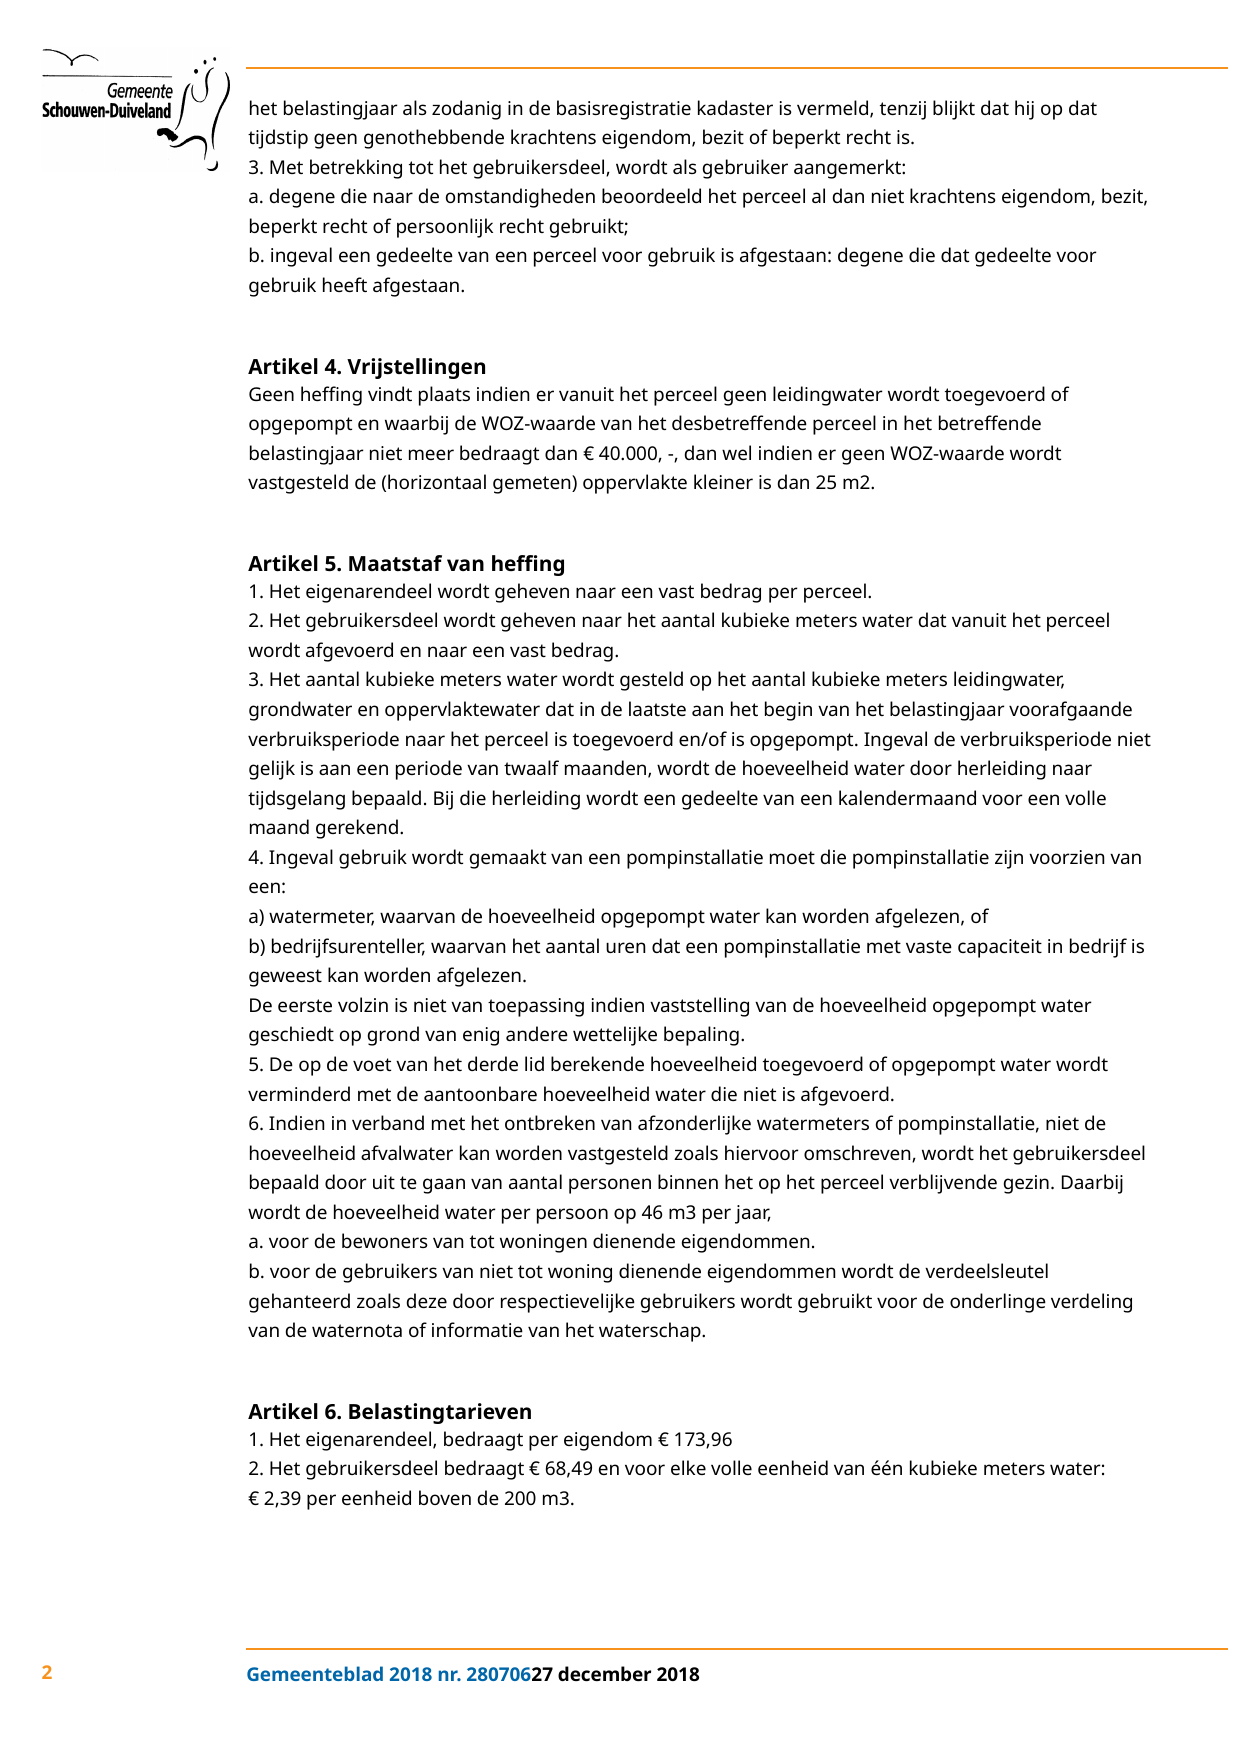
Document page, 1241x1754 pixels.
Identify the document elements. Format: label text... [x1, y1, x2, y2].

text Geen heffing vindt plaats indien er vanuit het perceel geen leidingwater wordt toegevoerd of opgepompt en waarbij de WOZ-waarde van het desbetreffende perceel in het betreffende belastingjaar niet meer bedraagt dan € 40.000, -, dan wel indien er geen WOZ-waarde wordt vastgesteld de (horizontaal gemeten) oppervlakte kleiner is dan 25 m2. [248, 381, 1152, 495]
text a. voor de bewoners van tot woningen dienende eigendommen. [248, 1229, 1152, 1254]
text De eerste volzin is niet van toepassing indien vaststelling van de hoeveelheid opgepompt water geschiedt op grond van enig andere wettelijke bepaling. [248, 992, 1152, 1047]
text Artikel 6. Belastingtarieven [248, 1397, 1152, 1426]
text a. degene die naar de omstandigheden beoordeeld het perceel al dan niet krachtens eigendom, bezit, beperkt recht of persoonlijk recht gebruikt; [248, 183, 1152, 239]
text € 2,39 per eenheid boven de 200 m3. [248, 1485, 1152, 1511]
text 2. Het gebruikersdeel bedraagt € 68,49 en voor elke volle eenheid van één kubieke meters water: [248, 1456, 1152, 1481]
text Artikel 5. Maatstaf van heffing [248, 549, 1152, 578]
text 4. Ingeval gebruik wordt gemaakt van een pompinstallatie moet die pompinstallatie zijn voorzien van een: [248, 844, 1152, 899]
text b. voor de gebruikers van niet tot woning dienende eigendommen wordt de verdeelsleutel gehanteerd zoals deze door respectievelijke gebruikers wordt gebruikt voor de onderlinge verdeling van de waternota of informatie van het waterschap. [248, 1258, 1152, 1343]
text b) bedrijfsurenteller, waarvan het aantal uren dat een pompinstallatie met vaste capaciteit in bedrijf is geweest kan worden afgelezen. [248, 933, 1152, 988]
text 1. Het eigenarendeel wordt geheven naar een vast bedrag per perceel. [248, 578, 1152, 604]
text 5. De op de voet van het derde lid berekende hoeveelheid toegevoerd of opgepompt water wordt verminderd met de aantoonbare hoeveelheid water die niet is afgevoerd. [248, 1051, 1152, 1107]
text b. ingeval een gedeelte van een perceel voor gebruik is afgestaan: degene die dat gedeelte voor gebruik heeft afgestaan. [248, 243, 1152, 298]
text Artikel 4. Vrijstellingen [248, 352, 1152, 381]
text 2. Het gebruikersdeel wordt geheven naar het aantal kubieke meters water dat vanuit het perceel wordt afgevoerd en naar een vast bedrag. [248, 607, 1152, 663]
text 1. Het eigenarendeel, bedraagt per eigendom € 173,96 [248, 1426, 1152, 1452]
text 3. Het aantal kubieke meters water wordt gesteld op het aantal kubieke meters leidingwater, grondwater en oppervlaktewater dat in de laatste aan het begin van het belastingjaar voorafgaande verbruiksperiode naar het perceel is toegevoerd en/of is opgepompt. Ingeval de verbruiksperiode niet gelijk is aan een periode van twaalf maanden, wordt de hoeveelheid water door herleiding naar tijdsgelang bepaald. Bij die herleiding wordt een gedeelte van een kalendermaand voor een volle maand gerekend. [248, 667, 1152, 840]
picture [41, 47, 231, 172]
text 6. Indien in verband met het ontbreken van afzonderlijke watermeters of pompinstallatie, niet de hoeveelheid afvalwater kan worden vastgesteld zoals hiervoor omschreven, wordt het gebruikersdeel bepaald door uit te gaan van aantal personen binnen het op het perceel verblijvende gezin. Daarbij wordt de hoeveelheid water per persoon op 46 m3 per jaar, [248, 1110, 1152, 1225]
text 3. Met betrekking tot het gebruikersdeel, wordt als gebruiker aangemerkt: [248, 154, 1152, 180]
text a) watermeter, waarvan de hoeveelheid opgepompt water kan worden afgelezen, of [248, 903, 1152, 929]
text het belastingjaar als zodanig in de basisregistratie kadaster is vermeld, tenzij blijkt dat hij op dat tijdstip geen genothebbende krachtens eigendom, bezit of beperkt recht is. [248, 95, 1152, 150]
